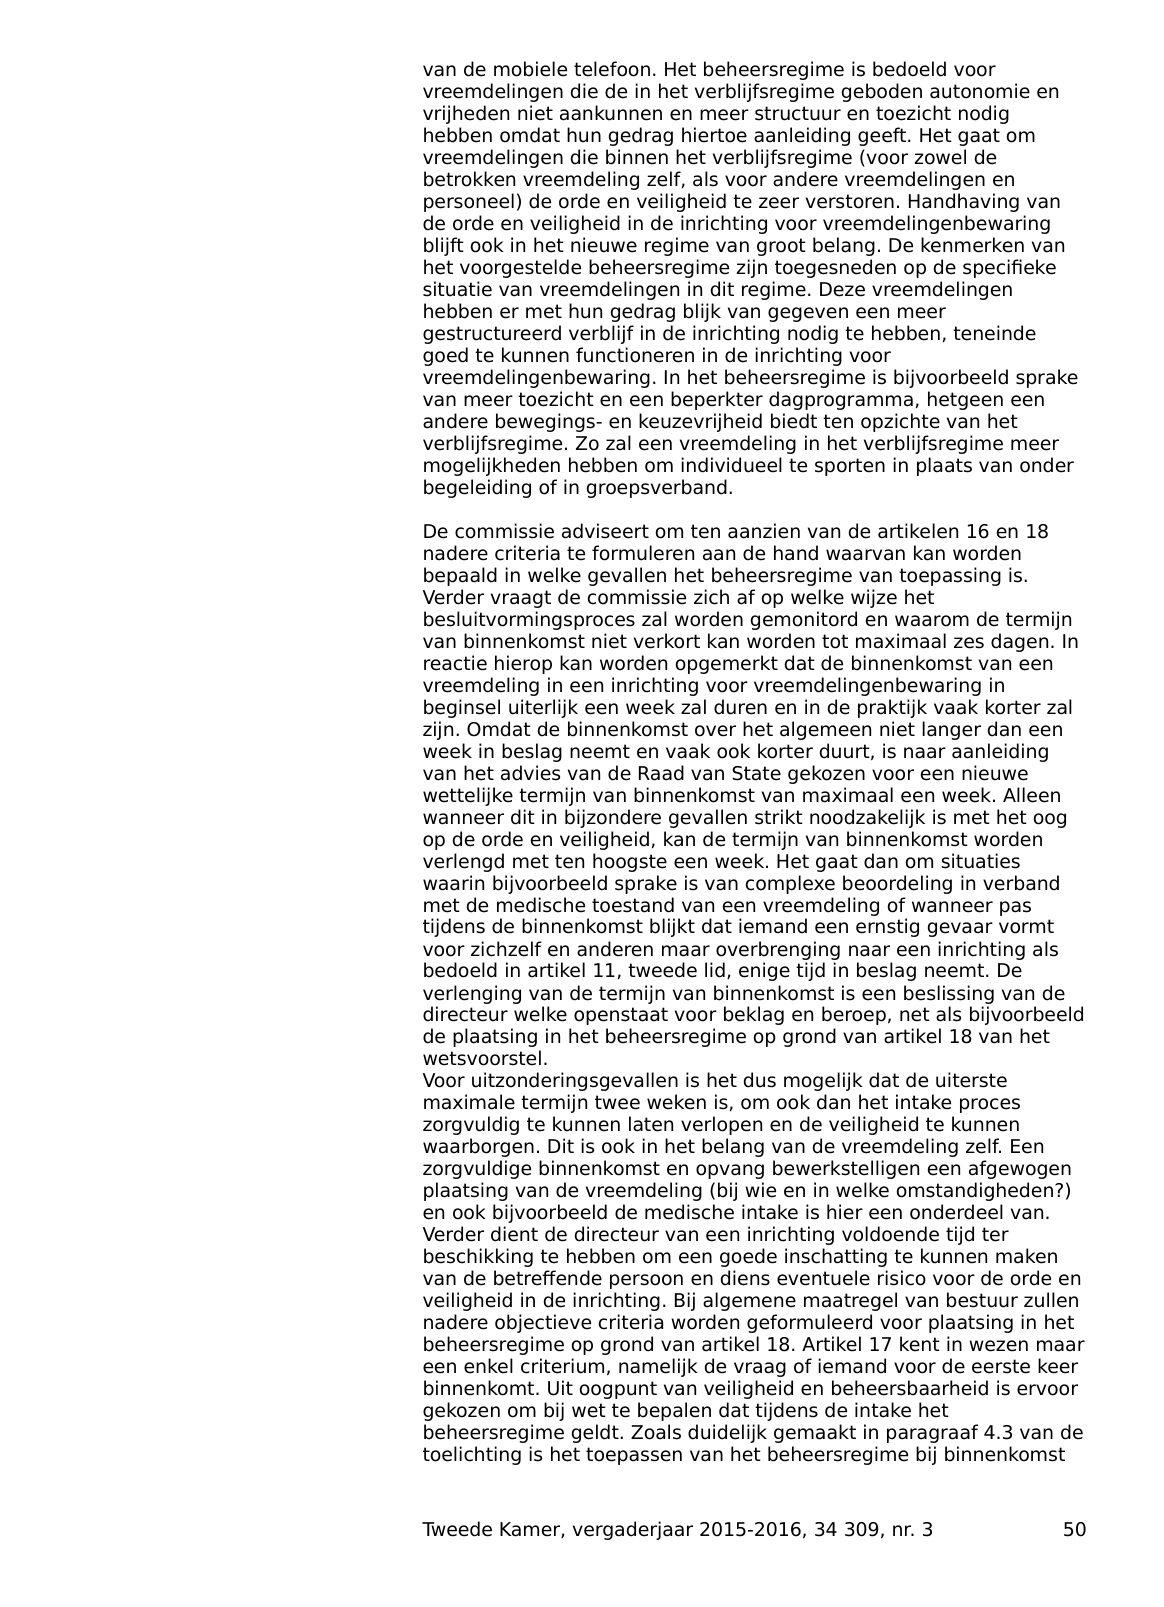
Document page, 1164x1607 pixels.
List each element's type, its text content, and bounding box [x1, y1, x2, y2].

text van de mobiele telefoon. Het beheersregime is bedoeld voor vreemdelingen die de in het verblijfsregime geboden autonomie en vrijheden niet aankunnen en meer structuur en toezicht nodig hebben omdat hun gedrag hiertoe aanleiding geeft. Het gaat om vreemdelingen die binnen het verblijfsregime (voor zowel de betrokken vreemdeling zelf, als voor andere vreemdelingen en personeel) de orde en veiligheid te zeer verstoren. Handhaving van de orde en veiligheid in de inrichting voor vreemdelingenbewaring blijft ook in het nieuwe regime van groot belang. De kenmerken van het voorgestelde beheersregime zijn toegesneden op de specifieke situatie van vreemdelingen in dit regime. Deze vreemdelingen hebben er met hun gedrag blijk van gegeven een meer gestructureerd verblijf in de inrichting nodig te hebben, teneinde goed te kunnen functioneren in de inrichting voor vreemdelingenbewaring. In het beheersregime is bijvoorbeeld sprake van meer toezicht en een beperkter dagprogramma, hetgeen een andere bewegings- en keuzevrijheid biedt ten opzichte van het verblijfsregime. Zo zal een vreemdeling in het verblijfsregime meer mogelijkheden hebben om individueel te sporten in plaats van onder begeleiding of in groepsverband. [422, 59, 1087, 499]
text Voor uitzonderingsgevallen is het dus mogelijk dat de uiterste maximale termijn twee weken is, om ook dan het intake proces zorgvuldig te kunnen laten verlopen en de veiligheid te kunnen waarborgen. Dit is ook in het belang van de vreemdeling zelf. Een zorgvuldige binnenkomst en opvang bewerkstelligen een afgewogen plaatsing van de vreemdeling (bij wie en in welke omstandigheden?) en ook bijvoorbeeld de medische intake is hier een onderdeel van. Verder dient de directeur van een inrichting voldoende tijd ter beschikking te hebben om een goede inschatting te kunnen maken van de betreffende persoon en diens eventuele risico voor de orde en veiligheid in de inrichting. Bij algemene maatregel van bestuur zullen nadere objectieve criteria worden geformuleerd voor plaatsing in het beheersregime op grond van artikel 18. Artikel 17 kent in wezen maar een enkel criterium, namelijk de vraag of iemand voor de eerste keer binnenkomt. Uit oogpunt van veiligheid en beheersbaarheid is ervoor gekozen om bij wet te bepalen dat tijdens de intake het beheersregime geldt. Zoals duidelijk gemaakt in paragraaf 4.3 van de toelichting is het toepassen van het beheersregime bij binnenkomst [422, 1070, 1087, 1466]
text De commissie adviseert om ten aanzien van de artikelen 16 en 18 nadere criteria te formuleren aan de hand waarvan kan worden bepaald in welke gevallen het beheersregime van toepassing is. Verder vraagt de commissie zich af op welke wijze het besluitvormingsproces zal worden gemonitord en waarom de termijn van binnenkomst niet verkort kan worden tot maximaal zes dagen. In reactie hierop kan worden opgemerkt dat de binnenkomst van een vreemdeling in een inrichting voor vreemdelingenbewaring in beginsel uiterlijk een week zal duren en in de praktijk vaak korter zal zijn. Omdat de binnenkomst over het algemeen niet langer dan een week in beslag neemt en vaak ook korter duurt, is naar aanleiding van het advies van de Raad van State gekozen voor een nieuwe wettelijke termijn van binnenkomst van maximaal een week. Alleen wanneer dit in bijzondere gevallen strikt noodzakelijk is met het oog op de orde en veiligheid, kan de termijn van binnenkomst worden verlengd met ten hoogste een week. Het gaat dan om situaties waarin bijvoorbeeld sprake is van complexe beoordeling in verband met de medische toestand van een vreemdeling of wanneer pas tijdens de binnenkomst blijkt dat iemand een ernstig gevaar vormt voor zichzelf en anderen maar overbrenging naar een inrichting als bedoeld in artikel 11, tweede lid, enige tijd in beslag neemt. De verlenging van de termijn van binnenkomst is een beslissing van de directeur welke openstaat voor beklag en beroep, net als bijvoorbeeld de plaatsing in het beheersregime op grond van artikel 18 van het wetsvoorstel. [422, 521, 1087, 1070]
